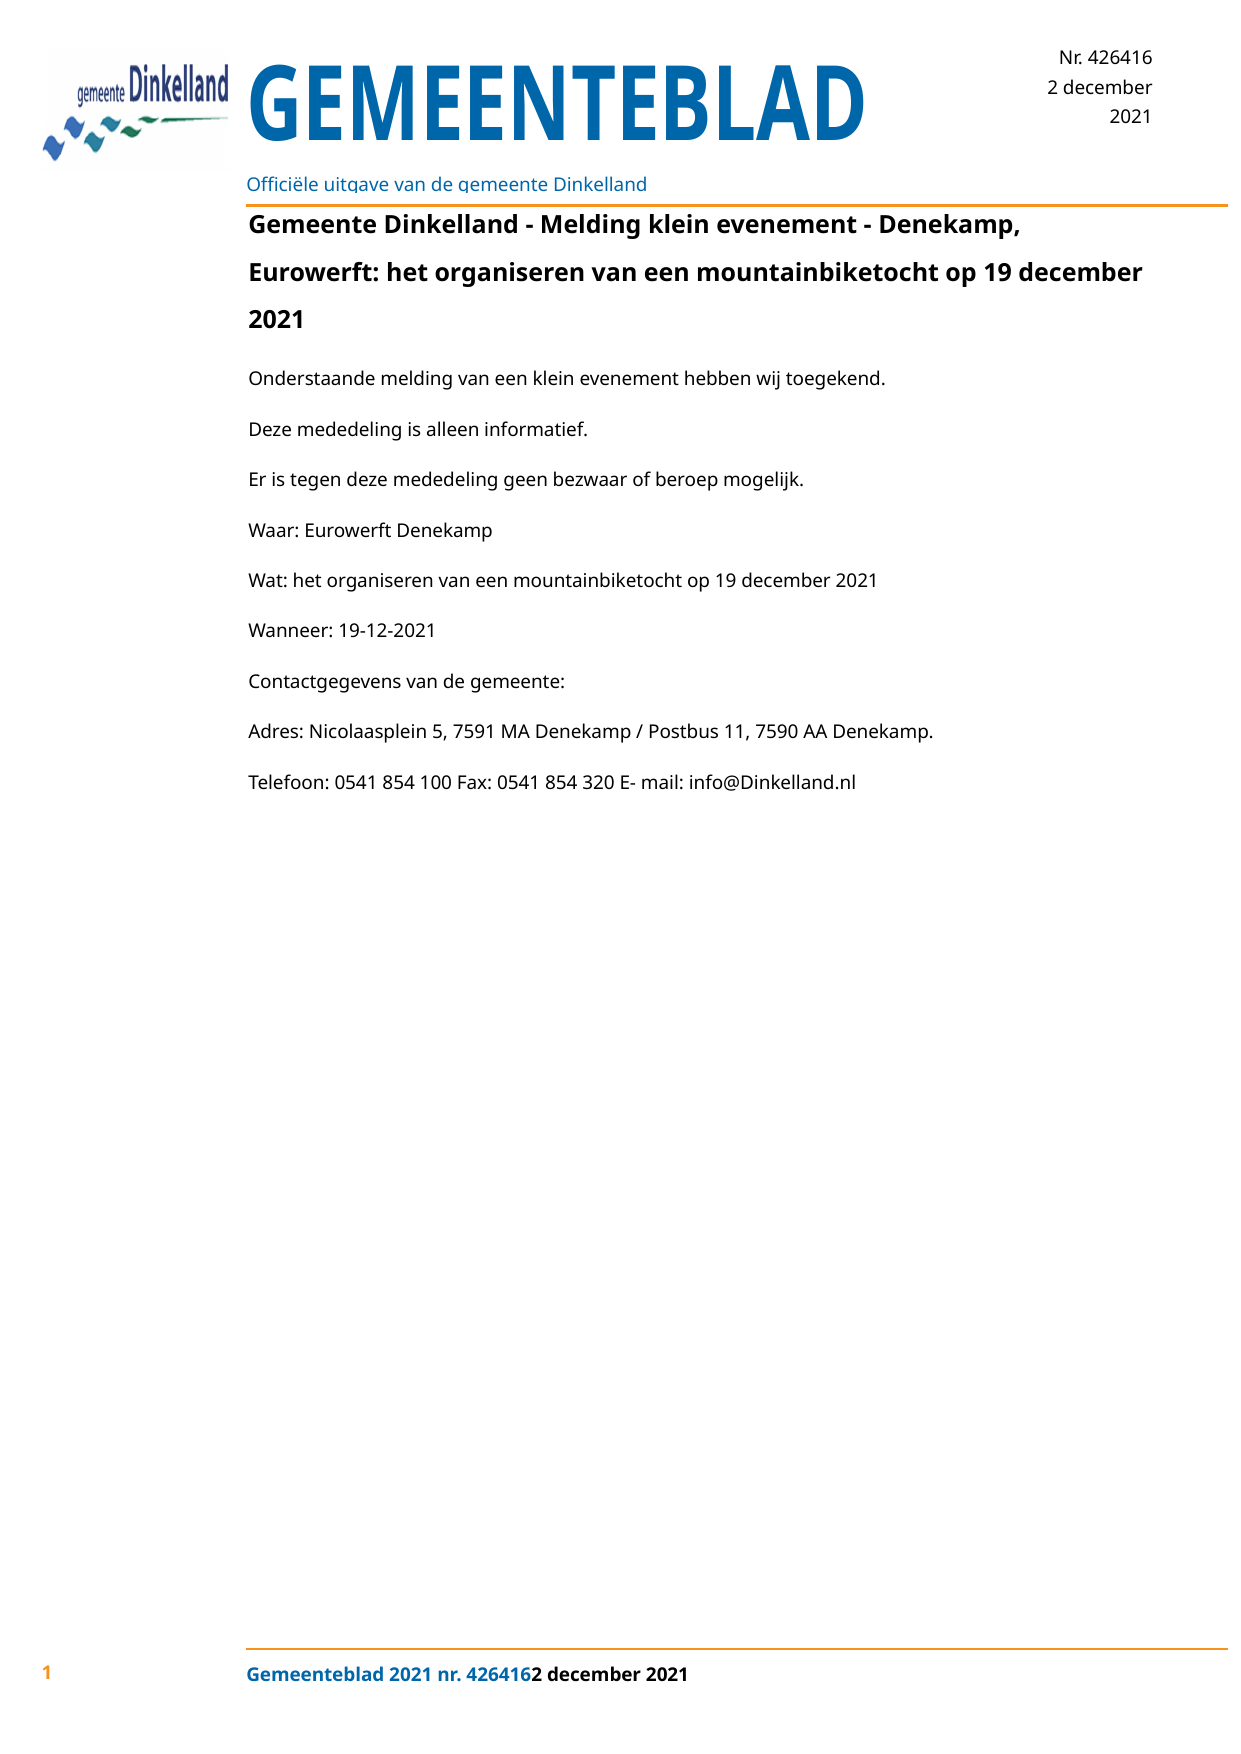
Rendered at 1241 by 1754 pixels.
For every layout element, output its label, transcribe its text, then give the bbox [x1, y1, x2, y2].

text Telefoon: 0541 854 100 Fax: 0541 854 320 E- mail: info@Dinkelland.nl [248, 769, 1152, 794]
text Gemeente Dinkelland - Melding klein evenement - Denekamp, Eurowerft: het organiseren van een mountainbiketocht op 19 december 2021 [248, 207, 1152, 336]
text Contactgegevens van de gemeente: [248, 668, 1152, 694]
text Waar: Eurowerft Denekamp [248, 517, 1152, 542]
text Adres: Nicolaasplein 5, 7591 MA Denekamp / Postbus 11, 7590 AA Denekamp. [248, 718, 1152, 744]
picture [41, 47, 231, 172]
text Onderstaande melding van een klein evenement hebben wij toegekend. [248, 366, 1152, 391]
text Deze mededeling is alleen informatief. [248, 416, 1152, 442]
text Er is tegen deze mededeling geen bezwaar of beroep mogelijk. [248, 466, 1152, 492]
text Wanneer: 19-12-2021 [248, 618, 1152, 643]
text Wat: het organiseren van een mountainbiketocht op 19 december 2021 [248, 567, 1152, 593]
